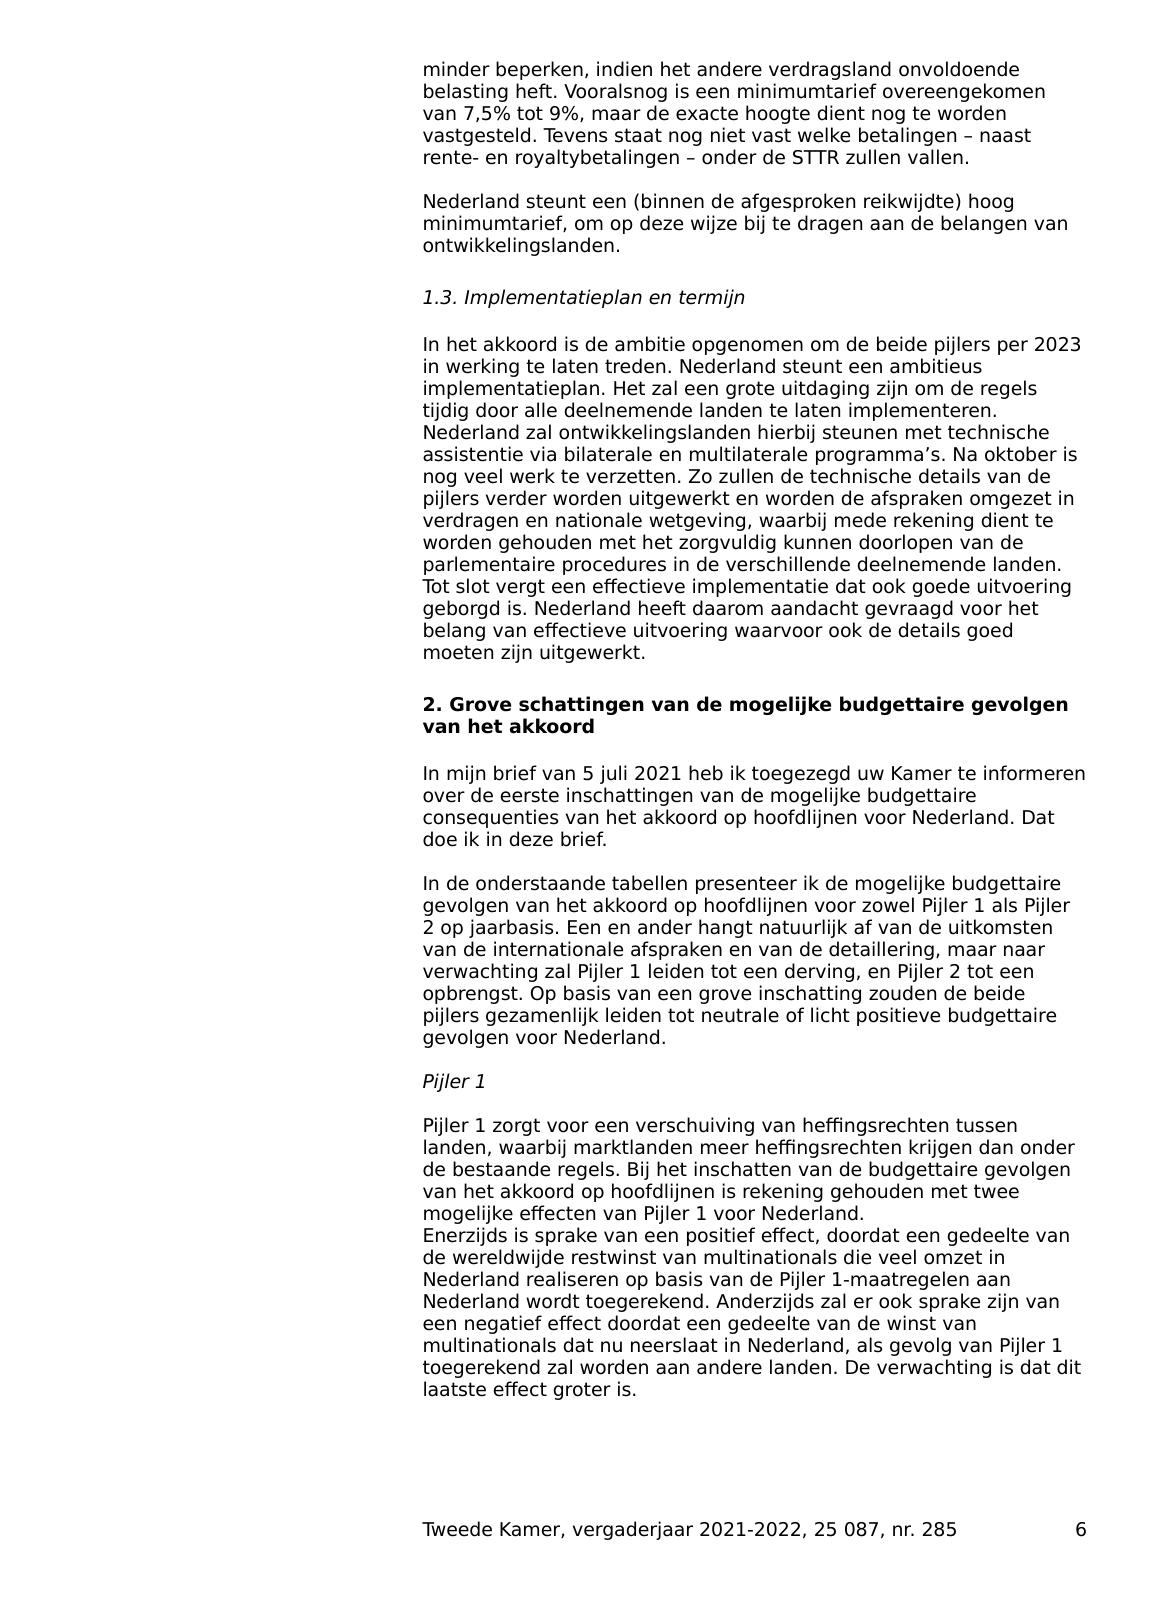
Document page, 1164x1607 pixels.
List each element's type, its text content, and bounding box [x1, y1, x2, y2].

text Enerzijds is sprake van een positief effect, doordat een gedeelte van de wereldwijde restwinst van multinationals die veel omzet in Nederland realiseren op basis van de Pijler 1-maatregelen aan Nederland wordt toegerekend. Anderzijds zal er ook sprake zijn van een negatief effect doordat een gedeelte van de winst van multinationals dat nu neerslaat in Nederland, als gevolg van Pijler 1 toegerekend zal worden aan andere landen. De verwachting is dat dit laatste effect groter is. [422, 1225, 1087, 1401]
text Pijler 1 zorgt voor een verschuiving van heffingsrechten tussen landen, waarbij marktlanden meer heffingsrechten krijgen dan onder de bestaande regels. Bij het inschatten van de budgettaire gevolgen van het akkoord op hoofdlijnen is rekening gehouden met twee mogelijke effecten van Pijler 1 voor Nederland. [422, 1115, 1087, 1225]
subtitle Pijler 1 [422, 1071, 1087, 1093]
text In mijn brief van 5 juli 2021 heb ik toegezegd uw Kamer te informeren over de eerste inschattingen van de mogelijke budgettaire consequenties van het akkoord op hoofdlijnen voor Nederland. Dat doe ik in deze brief. [422, 763, 1087, 851]
text In het akkoord is de ambitie opgenomen om de beide pijlers per 2023 in werking te laten treden. Nederland steunt een ambitieus implementatieplan. Het zal een grote uitdaging zijn om de regels tijdig door alle deelnemende landen te laten implementeren. Nederland zal ontwikkelingslanden hierbij steunen met technische assistentie via bilaterale en multilaterale programma’s. Na oktober is nog veel werk te verzetten. Zo zullen de technische details van de pijlers verder worden uitgewerkt en worden de afspraken omgezet in verdragen en nationale wetgeving, waarbij mede rekening dient te worden gehouden met het zorgvuldig kunnen doorlopen van de parlementaire procedures in de verschillende deelnemende landen. Tot slot vergt een effectieve implementatie dat ook goede uitvoering geborgd is. Nederland heeft daarom aandacht gevraagd voor het belang van effectieve uitvoering waarvoor ook de details goed moeten zijn uitgewerkt. [422, 334, 1087, 664]
text minder beperken, indien het andere verdragsland onvoldoende belasting heft. Vooralsnog is een minimumtarief overeengekomen van 7,5% tot 9%, maar de exacte hoogte dient nog te worden vastgesteld. Tevens staat nog niet vast welke betalingen – naast rente- en royaltybetalingen – onder de STTR zullen vallen. [422, 59, 1087, 169]
subtitle 1.3. Implementatieplan en termijn [422, 287, 1087, 309]
text Nederland steunt een (binnen de afgesproken reikwijdte) hoog minimumtarief, om op deze wijze bij te dragen aan de belangen van ontwikkelingslanden. [422, 191, 1087, 257]
subtitle 2. Grove schattingen van de mogelijke budgettaire gevolgen van het akkoord [422, 694, 1087, 738]
text In de onderstaande tabellen presenteer ik de mogelijke budgettaire gevolgen van het akkoord op hoofdlijnen voor zowel Pijler 1 als Pijler 2 op jaarbasis. Een en ander hangt natuurlijk af van de uitkomsten van de internationale afspraken en van de detaillering, maar naar verwachting zal Pijler 1 leiden tot een derving, en Pijler 2 tot een opbrengst. Op basis van een grove inschatting zouden de beide pijlers gezamenlijk leiden tot neutrale of licht positieve budgettaire gevolgen voor Nederland. [422, 873, 1087, 1049]
